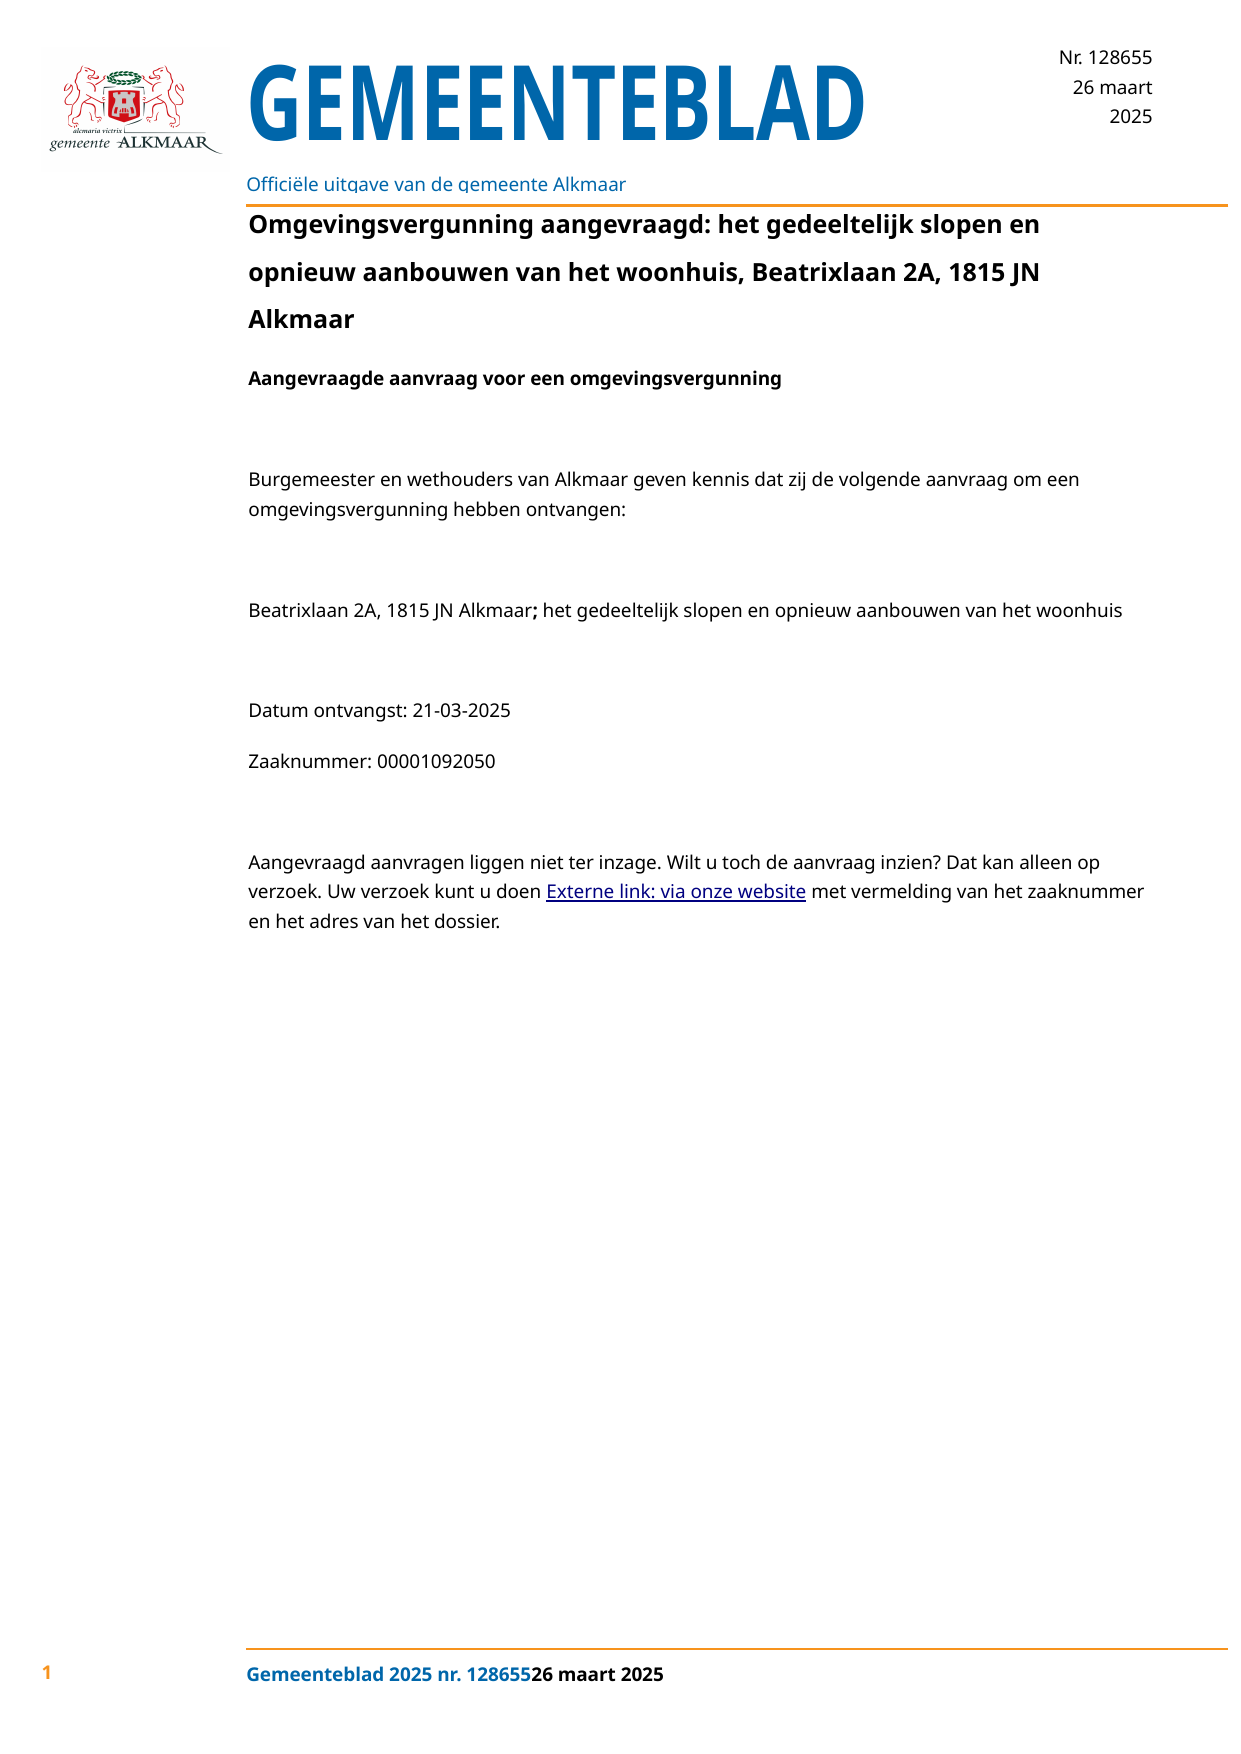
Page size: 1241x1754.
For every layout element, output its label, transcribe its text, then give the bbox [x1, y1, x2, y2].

text Zaaknummer: 00001092050 [248, 748, 1152, 774]
text Beatrixlaan 2A, 1815 JN Alkmaar; het gedeeltelijk slopen en opnieuw aanbouwen van het woonhuis [248, 597, 1152, 622]
text Burgemeester en wethouders van Alkmaar geven kennis dat zij de volgende aanvraag om een omgevingsvergunning hebben ontvangen: [248, 466, 1152, 522]
picture [41, 47, 231, 172]
text Datum ontvangst: 21-03-2025 [248, 698, 1152, 723]
text Omgevingsvergunning aangevraagd: het gedeeltelijk slopen en opnieuw aanbouwen van het woonhuis, Beatrixlaan 2A, 1815 JN Alkmaar [248, 207, 1152, 336]
text Aangevraagd aanvragen liggen niet ter inzage. Wilt u toch de aanvraag inzien? Dat kan alleen op verzoek. Uw verzoek kunt u doen Externe link: via onze website met vermelding van het zaaknummer en het adres van het dossier. [248, 849, 1152, 934]
text Aangevraagde aanvraag voor een omgevingsvergunning [248, 366, 1152, 391]
